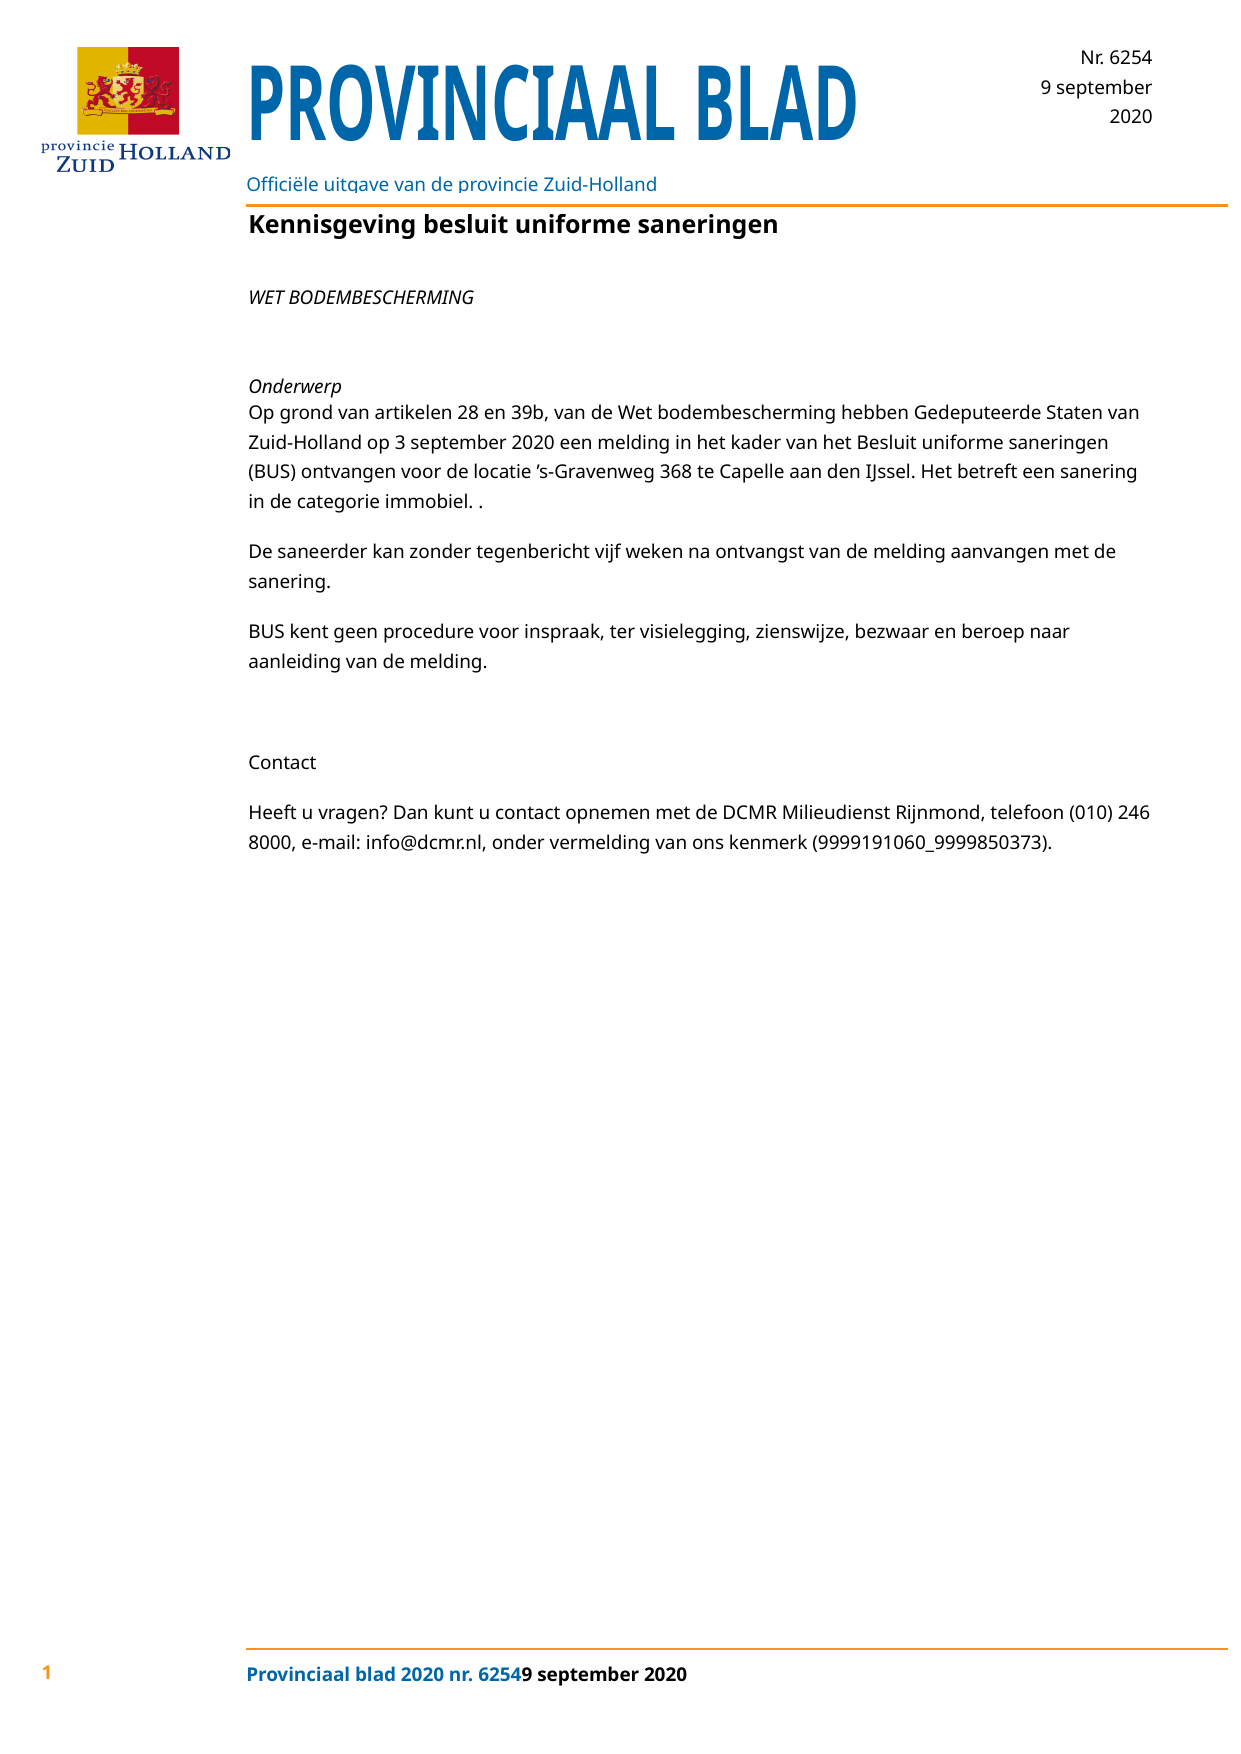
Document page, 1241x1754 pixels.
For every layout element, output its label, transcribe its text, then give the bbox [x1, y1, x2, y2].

text Contact [248, 749, 1152, 774]
text Onderwerp [248, 373, 1152, 399]
text BUS kent geen procedure voor inspraak, ter visielegging, zienswijze, bezwaar en beroep naar aanleiding van de melding. [248, 618, 1152, 674]
picture [41, 47, 231, 172]
text Kennisgeving besluit uniforme saneringen [248, 207, 1152, 241]
text WET BODEMBESCHERMING [248, 284, 1152, 309]
text Heeft u vragen? Dan kunt u contact opnemen met de DCMR Milieudienst Rijnmond, telefoon (010) 246 8000, e-mail: info@dcmr.nl, onder vermelding van ons kenmerk (9999191060_9999850373). [248, 799, 1152, 854]
text De saneerder kan zonder tegenbericht vijf weken na ontvangst van de melding aanvangen met de sanering. [248, 538, 1152, 594]
text Op grond van artikelen 28 en 39b, van de Wet bodembescherming hebben Gedeputeerde Staten van Zuid-Holland op 3 september 2020 een melding in het kader van het Besluit uniforme saneringen (BUS) ontvangen voor de locatie ’s-Gravenweg 368 te Capelle aan den IJssel. Het betreft een sanering in de categorie immobiel. . [248, 399, 1152, 514]
